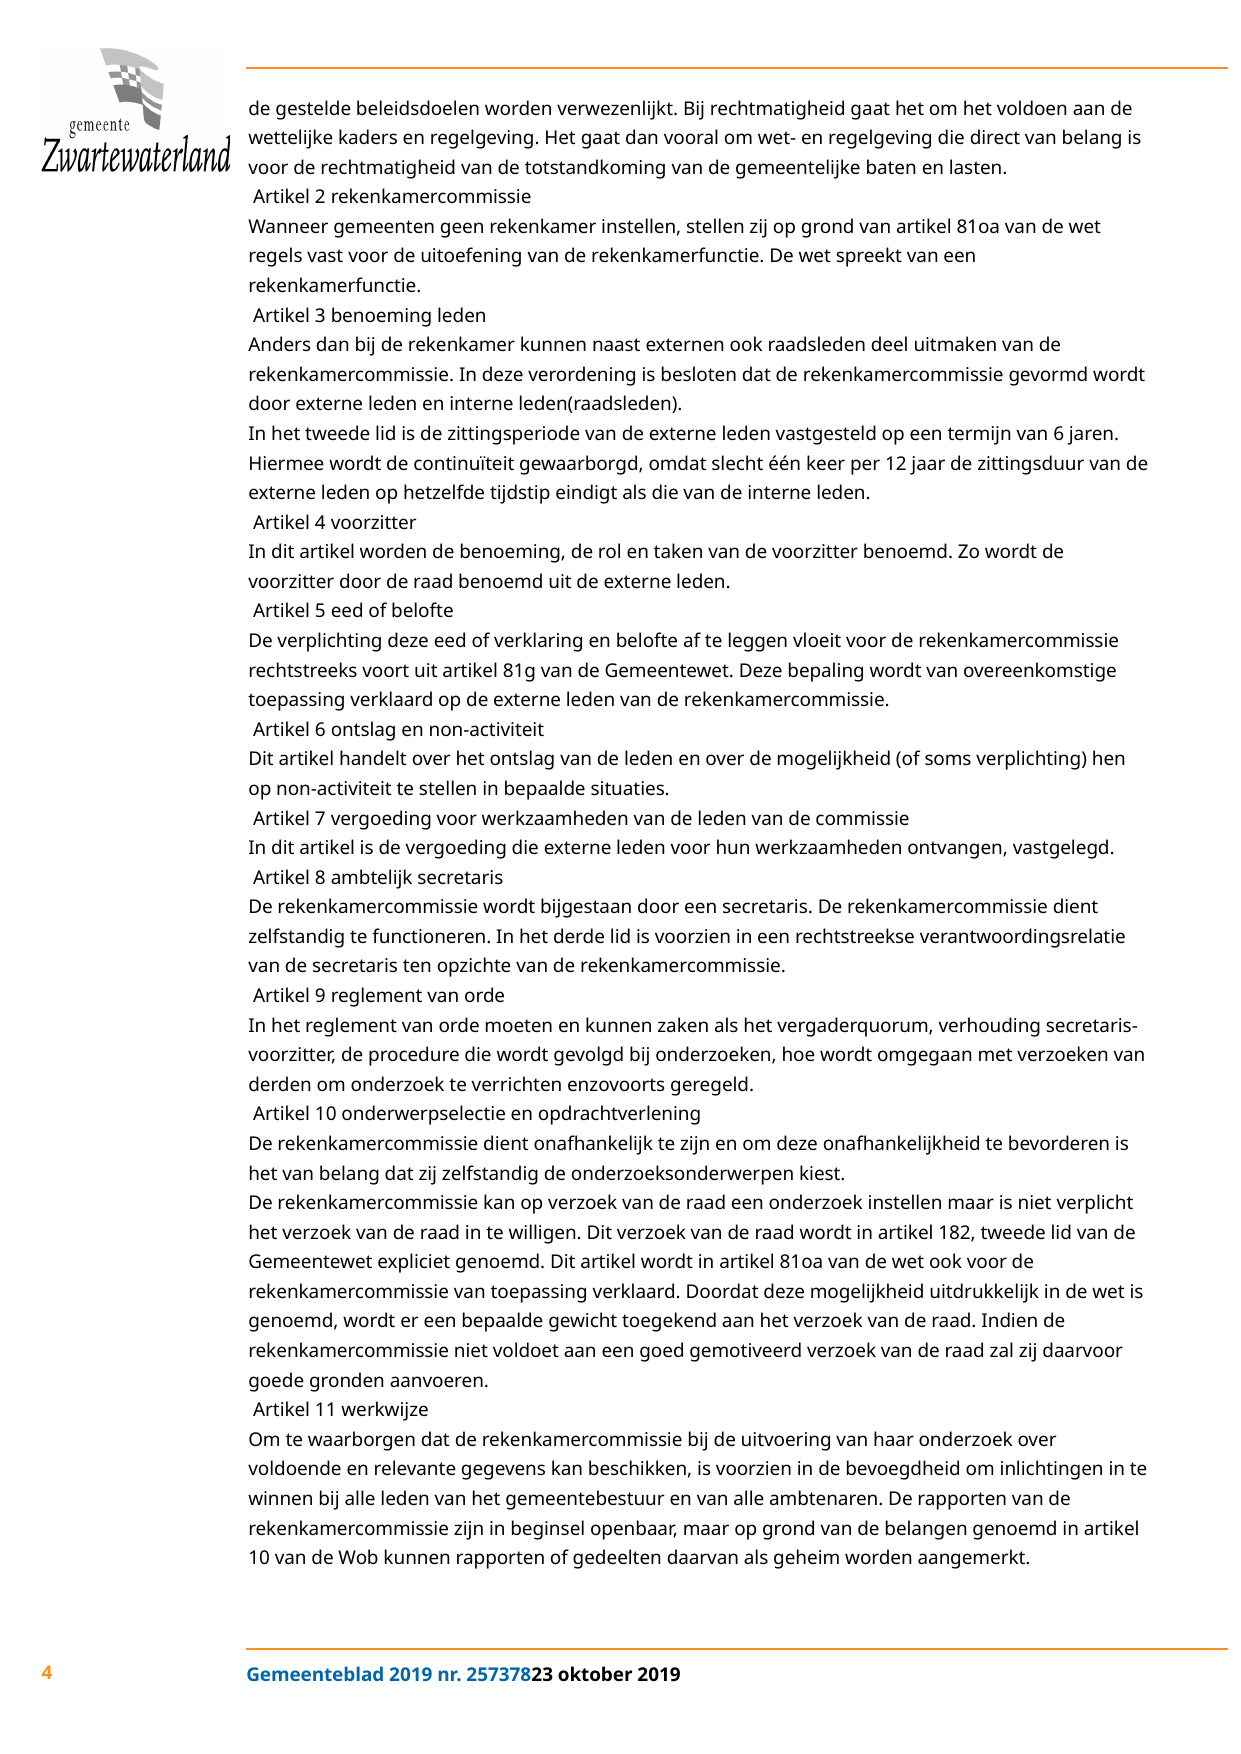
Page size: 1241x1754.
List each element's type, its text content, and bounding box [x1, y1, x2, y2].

text Artikel 11 werkwijze [248, 1396, 1152, 1422]
text Anders dan bij de rekenkamer kunnen naast externen ook raadsleden deel uitmaken van de rekenkamercommissie. In deze verordening is besloten dat de rekenkamercommissie gevormd wordt door externe leden en interne leden(raadsleden). [248, 331, 1152, 416]
text In het reglement van orde moeten en kunnen zaken als het vergaderquorum, verhouding secretaris-voorzitter, de procedure die wordt gevolgd bij onderzoeken, hoe wordt omgegaan met verzoeken van derden om onderzoek te verrichten enzovoorts geregeld. [248, 1012, 1152, 1097]
text de gestelde beleidsdoelen worden verwezenlijkt. Bij rechtmatigheid gaat het om het voldoen aan de wettelijke kaders en regelgeving. Het gaat dan vooral om wet- en regelgeving die direct van belang is voor de rechtmatigheid van de totstandkoming van de gemeentelijke baten en lasten. [248, 95, 1152, 180]
text In het tweede lid is de zittingsperiode van de externe leden vastgesteld op een termijn van 6 jaren. [248, 420, 1152, 446]
text Artikel 7 vergoeding voor werkzaamheden van de leden van de commissie [248, 805, 1152, 831]
text Artikel 9 reglement van orde [248, 982, 1152, 1008]
text De rekenkamercommissie dient onafhankelijk te zijn en om deze onafhankelijkheid te bevorderen is het van belang dat zij zelfstandig de onderzoeksonderwerpen kiest. [248, 1130, 1152, 1186]
text Artikel 4 voorzitter [248, 509, 1152, 535]
text Artikel 10 onderwerpselectie en opdrachtverlening [248, 1101, 1152, 1126]
text Artikel 8 ambtelijk secretaris [248, 864, 1152, 890]
text Artikel 6 ontslag en non-activiteit [248, 716, 1152, 742]
text In dit artikel is de vergoeding die externe leden voor hun werkzaamheden ontvangen, vastgelegd. [248, 834, 1152, 860]
text In dit artikel worden de benoeming, de rol en taken van de voorzitter benoemd. Zo wordt de voorzitter door de raad benoemd uit de externe leden. [248, 538, 1152, 594]
text De verplichting deze eed of verklaring en belofte af te leggen vloeit voor de rekenkamercommissie rechtstreeks voort uit artikel 81g van de Gemeentewet. Deze bepaling wordt van overeenkomstige toepassing verklaard op de externe leden van de rekenkamercommissie. [248, 627, 1152, 712]
text Wanneer gemeenten geen rekenkamer instellen, stellen zij op grond van artikel 81oa van de wet regels vast voor de uitoefening van de rekenkamerfunctie. De wet spreekt van een rekenkamerfunctie. [248, 213, 1152, 298]
text Hiermee wordt de continuïteit gewaarborgd, omdat slecht één keer per 12 jaar de zittingsduur van de externe leden op hetzelfde tijdstip eindigt als die van de interne leden. [248, 450, 1152, 505]
text Artikel 3 benoeming leden [248, 302, 1152, 328]
text Om te waarborgen dat de rekenkamercommissie bij de uitvoering van haar onderzoek over voldoende en relevante gegevens kan beschikken, is voorzien in de bevoegdheid om inlichtingen in te winnen bij alle leden van het gemeentebestuur en van alle ambtenaren. De rapporten van de rekenkamercommissie zijn in beginsel openbaar, maar op grond van de belangen genoemd in artikel 10 van de Wob kunnen rapporten of gedeelten daarvan als geheim worden aangemerkt. [248, 1426, 1152, 1570]
text Artikel 2 rekenkamercommissie [248, 183, 1152, 209]
text Artikel 5 eed of belofte [248, 598, 1152, 623]
text De rekenkamercommissie wordt bijgestaan door een secretaris. De rekenkamercommissie dient zelfstandig te functioneren. In het derde lid is voorzien in een rechtstreekse verantwoordingsrelatie van de secretaris ten opzichte van de rekenkamercommissie. [248, 893, 1152, 978]
picture [41, 47, 231, 172]
text Dit artikel handelt over het ontslag van de leden en over de mogelijkheid (of soms verplichting) hen op non-activiteit te stellen in bepaalde situaties. [248, 746, 1152, 801]
text De rekenkamercommissie kan op verzoek van de raad een onderzoek instellen maar is niet verplicht het verzoek van de raad in te willigen. Dit verzoek van de raad wordt in artikel 182, tweede lid van de Gemeentewet expliciet genoemd. Dit artikel wordt in artikel 81oa van de wet ook voor de rekenkamercommissie van toepassing verklaard. Doordat deze mogelijkheid uitdrukkelijk in de wet is genoemd, wordt er een bepaalde gewicht toegekend aan het verzoek van de raad. Indien de rekenkamercommissie niet voldoet aan een goed gemotiveerd verzoek van de raad zal zij daarvoor goede gronden aanvoeren. [248, 1189, 1152, 1393]
